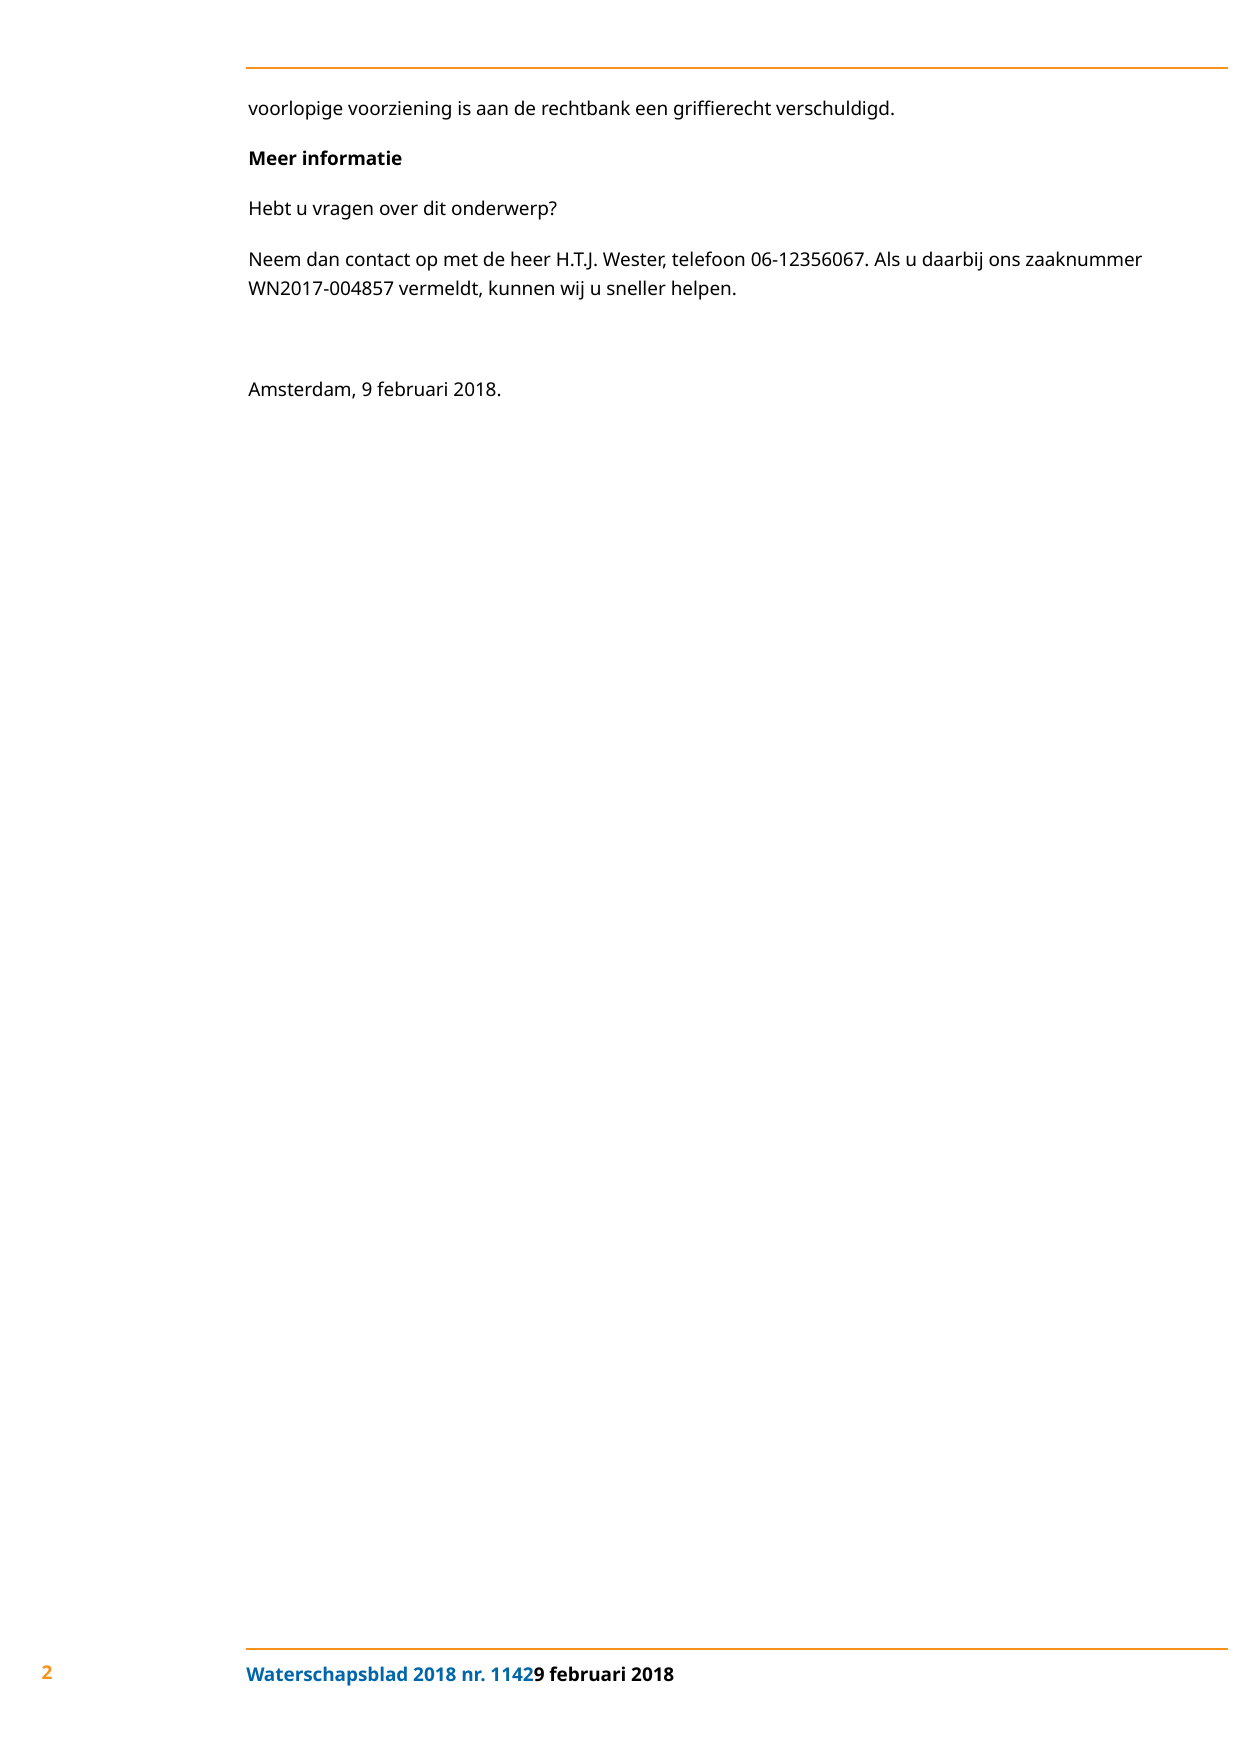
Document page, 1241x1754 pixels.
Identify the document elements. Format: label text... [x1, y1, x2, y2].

text voorlopige voorziening is aan de rechtbank een griffierecht verschuldigd. [248, 95, 1152, 121]
picture [41, 47, 231, 172]
text Meer informatie [248, 145, 1152, 171]
text Amsterdam, 9 februari 2018. [248, 376, 1152, 402]
text Hebt u vragen over dit onderwerp? [248, 196, 1152, 221]
text Neem dan contact op met de heer H.T.J. Wester, telefoon 06-12356067. Als u daarbij ons zaaknummer WN2017-004857 vermeldt, kunnen wij u sneller helpen. [248, 246, 1152, 301]
